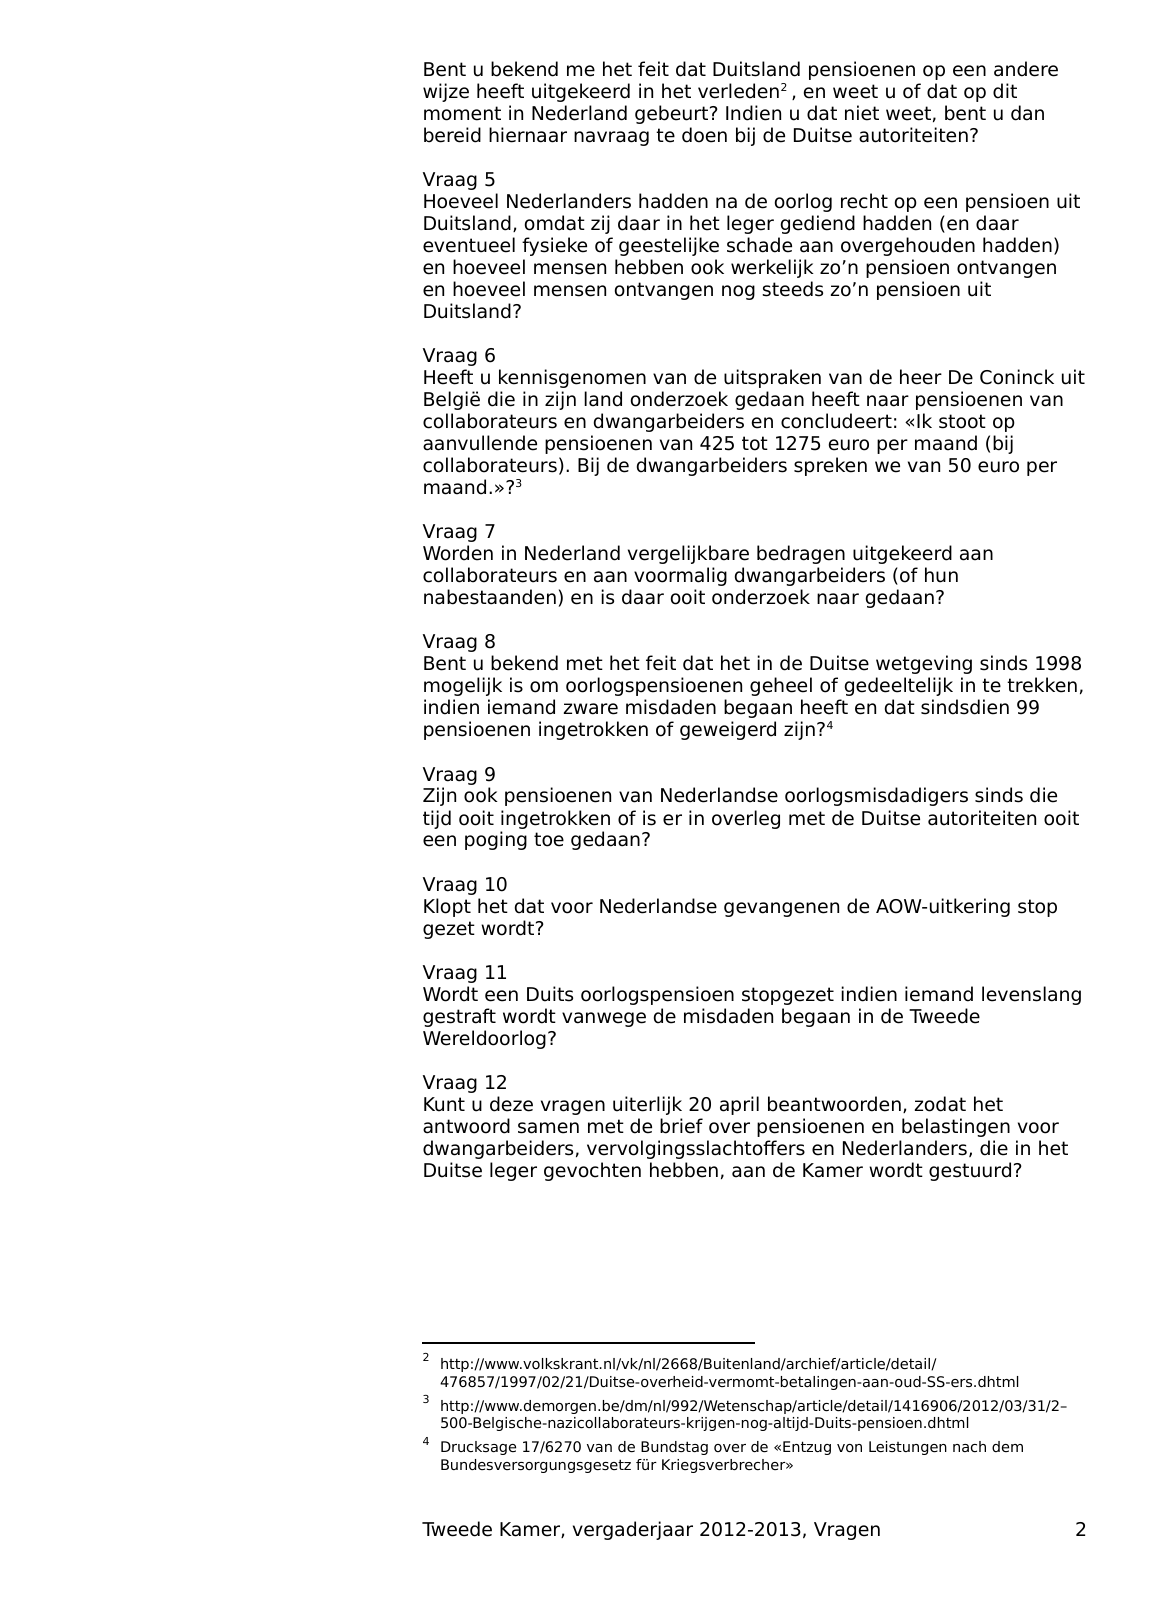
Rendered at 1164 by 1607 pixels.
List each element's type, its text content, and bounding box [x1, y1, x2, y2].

text Vraag 6 [422, 345, 1087, 367]
text Vraag 12 [422, 1072, 1087, 1094]
text Hoeveel Nederlanders hadden na de oorlog recht op een pensioen uit Duitsland, omdat zij daar in het leger gediend hadden (en daar eventueel fysieke of geestelijke schade aan overgehouden hadden) en hoeveel mensen hebben ook werkelijk zo’n pensioen ontvangen en hoeveel mensen ontvangen nog steeds zo’n pensioen uit Duitsland? [422, 191, 1087, 323]
text Kunt u deze vragen uiterlijk 20 april beantwoorden, zodat het antwoord samen met de brief over pensioenen en belastingen voor dwangarbeiders, vervolgingsslachtoffers en Nederlanders, die in het Duitse leger gevochten hebben, aan de Kamer wordt gestuurd? [422, 1094, 1087, 1182]
text Vraag 11 [422, 962, 1087, 984]
text Vraag 8 [422, 631, 1087, 653]
text Vraag 9 [422, 763, 1087, 785]
text Vraag 5 [422, 169, 1087, 191]
text Vraag 7 [422, 521, 1087, 543]
text Heeft u kennisgenomen van de uitspraken van de heer De Coninck uit België die in zijn land onderzoek gedaan heeft naar pensioenen van collaborateurs en dwangarbeiders en concludeert: «Ik stoot op aanvullende pensioenen van 425 tot 1275 euro per maand (bij collaborateurs). Bij de dwangarbeiders spreken we van 50 euro per maand.»? [422, 367, 1087, 499]
text Klopt het dat voor Nederlandse gevangenen de AOW-uitkering stop gezet wordt? [422, 896, 1087, 939]
text Vraag 10 [422, 873, 1087, 896]
text http://www.volkskrant.nl/vk/nl/2668/Buitenland/archief/article/detail/476857/1997/02/21/Duitse-overheid-vermomt-betalingen-aan-oud-SS-ers.dhtml [422, 1352, 1087, 1391]
text Zijn ook pensioenen van Nederlandse oorlogsmisdadigers sinds die tijd ooit ingetrokken of is er in overleg met de Duitse autoriteiten ooit een poging toe gedaan? [422, 785, 1087, 851]
text Bent u bekend me het feit dat Duitsland pensioenen op een andere wijze heeft uitgekeerd in het verleden, en weet u of dat op dit moment in Nederland gebeurt? Indien u dat niet weet, bent u dan bereid hiernaar navraag te doen bij de Duitse autoriteiten? [422, 59, 1087, 147]
text Drucksage 17/6270 van de Bundstag over de «Entzug von Leistungen nach dem Bundesversorgungsgesetz für Kriegsverbrecher» [422, 1435, 1087, 1474]
text Bent u bekend met het feit dat het in de Duitse wetgeving sinds 1998 mogelijk is om oorlogspensioenen geheel of gedeeltelijk in te trekken, indien iemand zware misdaden begaan heeft en dat sindsdien 99 pensioenen ingetrokken of geweigerd zijn? [422, 653, 1087, 741]
text http://www.demorgen.be/dm/nl/992/Wetenschap/article/detail/1416906/2012/03/31/2–500-Belgische-nazicollaborateurs-krijgen-nog-altijd-Duits-pensioen.dhtml [422, 1393, 1087, 1432]
text Worden in Nederland vergelijkbare bedragen uitgekeerd aan collaborateurs en aan voormalig dwangarbeiders (of hun nabestaanden) en is daar ooit onderzoek naar gedaan? [422, 543, 1087, 609]
text Wordt een Duits oorlogspensioen stopgezet indien iemand levenslang gestraft wordt vanwege de misdaden begaan in de Tweede Wereldoorlog? [422, 984, 1087, 1049]
